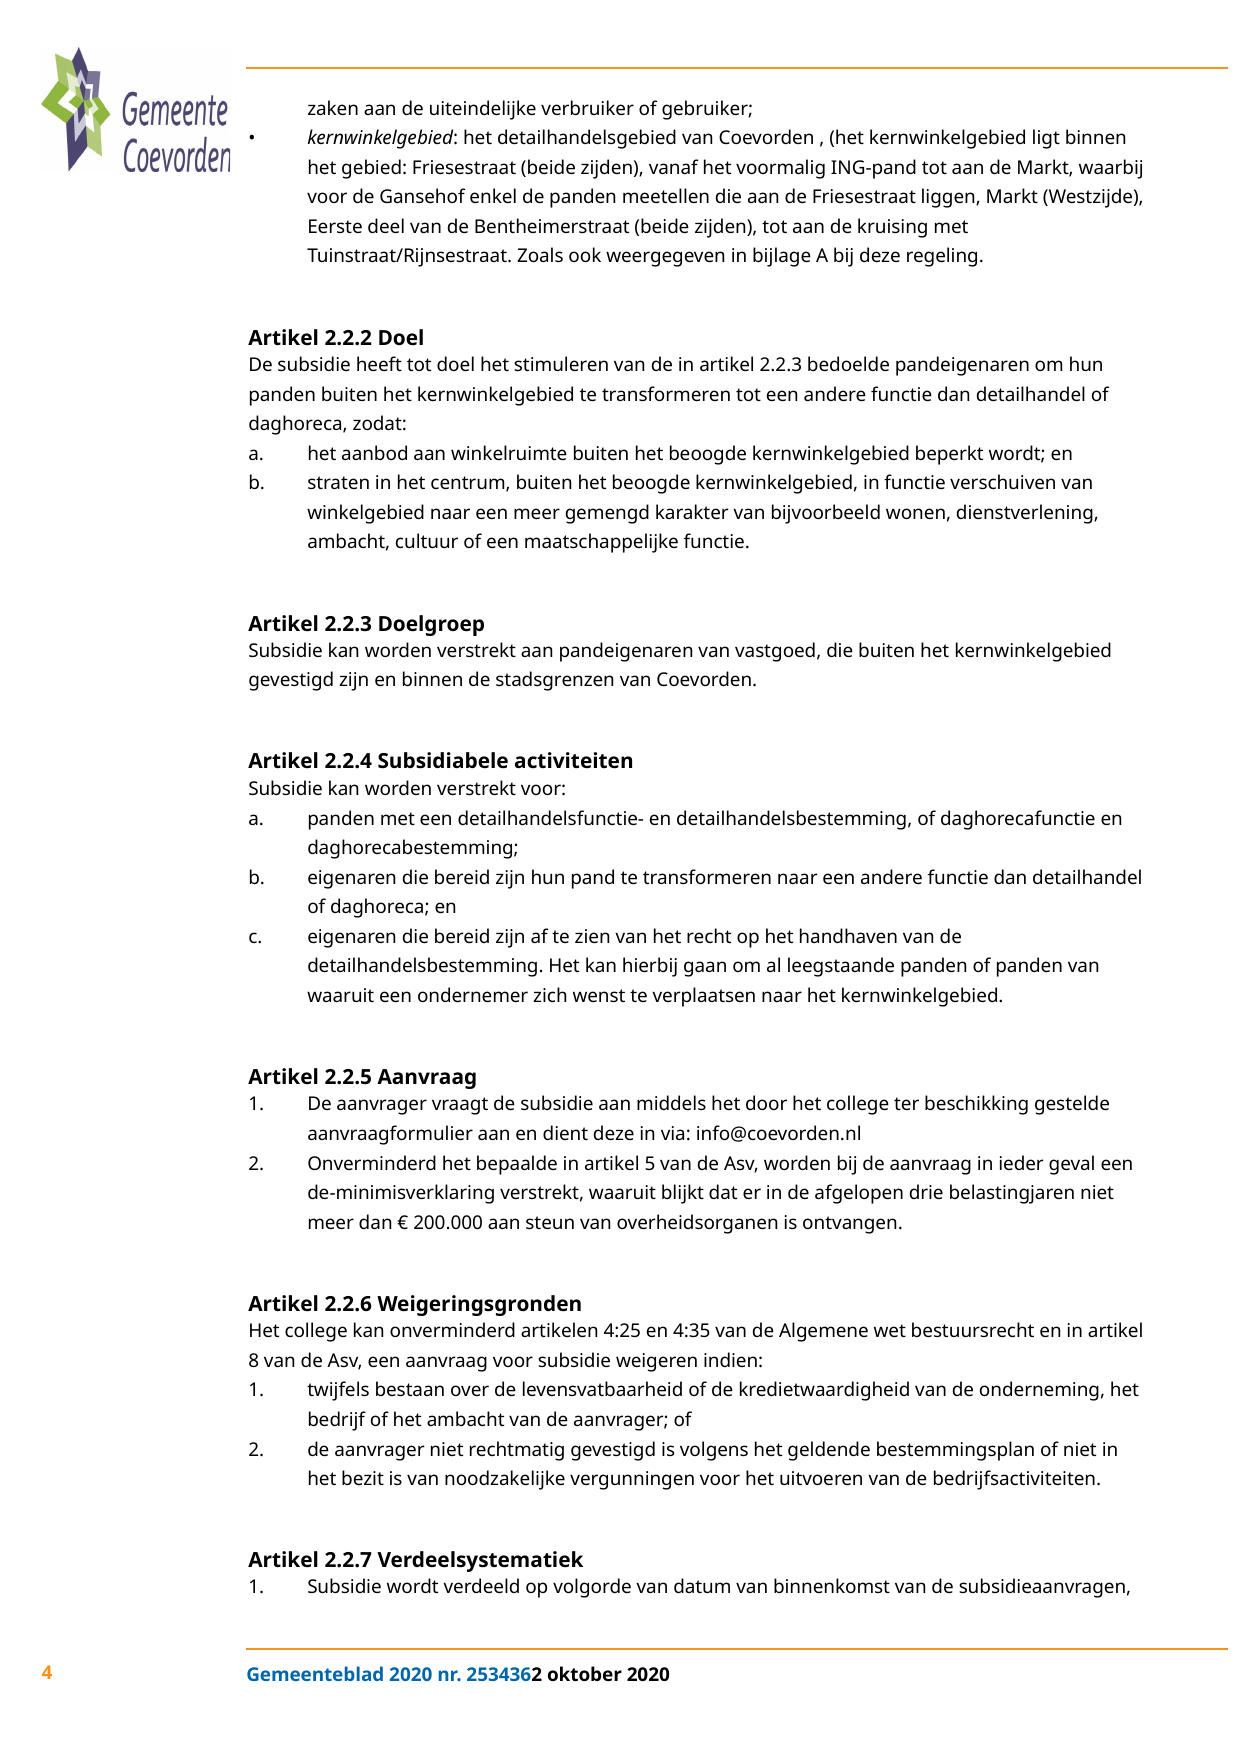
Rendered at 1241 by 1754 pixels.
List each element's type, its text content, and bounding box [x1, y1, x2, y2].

text Subsidie kan worden verstrekt aan pandeigenaren van vastgoed, die buiten het kernwinkelgebied gevestigd zijn en binnen de stadsgrenzen van Coevorden. [248, 637, 1152, 692]
text Artikel 2.2.4 Subsidiabele activiteiten [248, 747, 1152, 775]
list Subsidie wordt verdeeld op volgorde van datum van binnenkomst van de subsidieaanvragen, [248, 1574, 1152, 1599]
text Artikel 2.2.5 Aanvraag [248, 1062, 1152, 1091]
list twijfels bestaan over de levensvatbaarheid of de kredietwaardigheid van de onderneming, het bedrijf of het ambacht van de aanvrager; of [248, 1377, 1152, 1432]
list Onverminderd het bepaalde in artikel 5 van de Asv, worden bij de aanvraag in ieder geval een de-minimisverklaring verstrekt, waaruit blijkt dat er in de afgelopen drie belastingjaren niet meer dan € 200.000 aan steun van overheidsorganen is ontvangen. [248, 1150, 1152, 1235]
text Artikel 2.2.2 Doel [248, 323, 1152, 351]
text Artikel 2.2.6 Weigeringsgronden [248, 1289, 1152, 1317]
text Subsidie kan worden verstrekt voor: [248, 775, 1152, 801]
list De aanvrager vraagt de subsidie aan middels het door het college ter beschikking gestelde aanvraagformulier aan en dient deze in via: info@coevorden.nl [248, 1091, 1152, 1146]
list eigenaren die bereid zijn af te zien van het recht op het handhaven van de detailhandelsbestemming. Het kan hierbij gaan om al leegstaande panden of panden van waaruit een ondernemer zich wenst te verplaatsen naar het kernwinkelgebied. [248, 923, 1152, 1008]
text De subsidie heeft tot doel het stimuleren van de in artikel 2.2.3 bedoelde pandeigenaren om hun panden buiten het kernwinkelgebied te transformeren tot een andere functie dan detailhandel of daghoreca, zodat: [248, 351, 1152, 436]
list zaken aan de uiteindelijke verbruiker of gebruiker; [248, 95, 1152, 121]
text Artikel 2.2.3 Doelgroep [248, 609, 1152, 637]
list panden met een detailhandelsfunctie- en detailhandelsbestemming, of daghorecafunctie en daghorecabestemming; [248, 805, 1152, 860]
list de aanvrager niet rechtmatig gevestigd is volgens het geldende bestemmingsplan of niet in het bezit is van noodzakelijke vergunningen voor het uitvoeren van de bedrijfsactiviteiten. [248, 1436, 1152, 1491]
list kernwinkelgebied: het detailhandelsgebied van Coevorden , (het kernwinkelgebied ligt binnen het gebied: Friesestraat (beide zijden), vanaf het voormalig ING-pand tot aan de Markt, waarbij voor de Gansehof enkel de panden meetellen die aan de Friesestraat liggen, Markt (Westzijde), Eerste deel van de Bentheimerstraat (beide zijden), tot aan de kruising met Tuinstraat/Rijnsestraat. Zoals ook weergegeven in bijlage A bij deze regeling. [248, 124, 1152, 268]
text Artikel 2.2.7 Verdeelsystematiek [248, 1545, 1152, 1574]
text Het college kan onverminderd artikelen 4:25 en 4:35 van de Algemene wet bestuursrecht en in artikel 8 van de Asv, een aanvraag voor subsidie weigeren indien: [248, 1317, 1152, 1373]
list straten in het centrum, buiten het beoogde kernwinkelgebied, in functie verschuiven van winkelgebied naar een meer gemengd karakter van bijvoorbeeld wonen, dienstverlening, ambacht, cultuur of een maatschappelijke functie. [248, 469, 1152, 554]
list het aanbod aan winkelruimte buiten het beoogde kernwinkelgebied beperkt wordt; en [248, 440, 1152, 466]
list eigenaren die bereid zijn hun pand te transformeren naar een andere functie dan detailhandel of daghoreca; en [248, 864, 1152, 919]
picture [41, 47, 231, 172]
